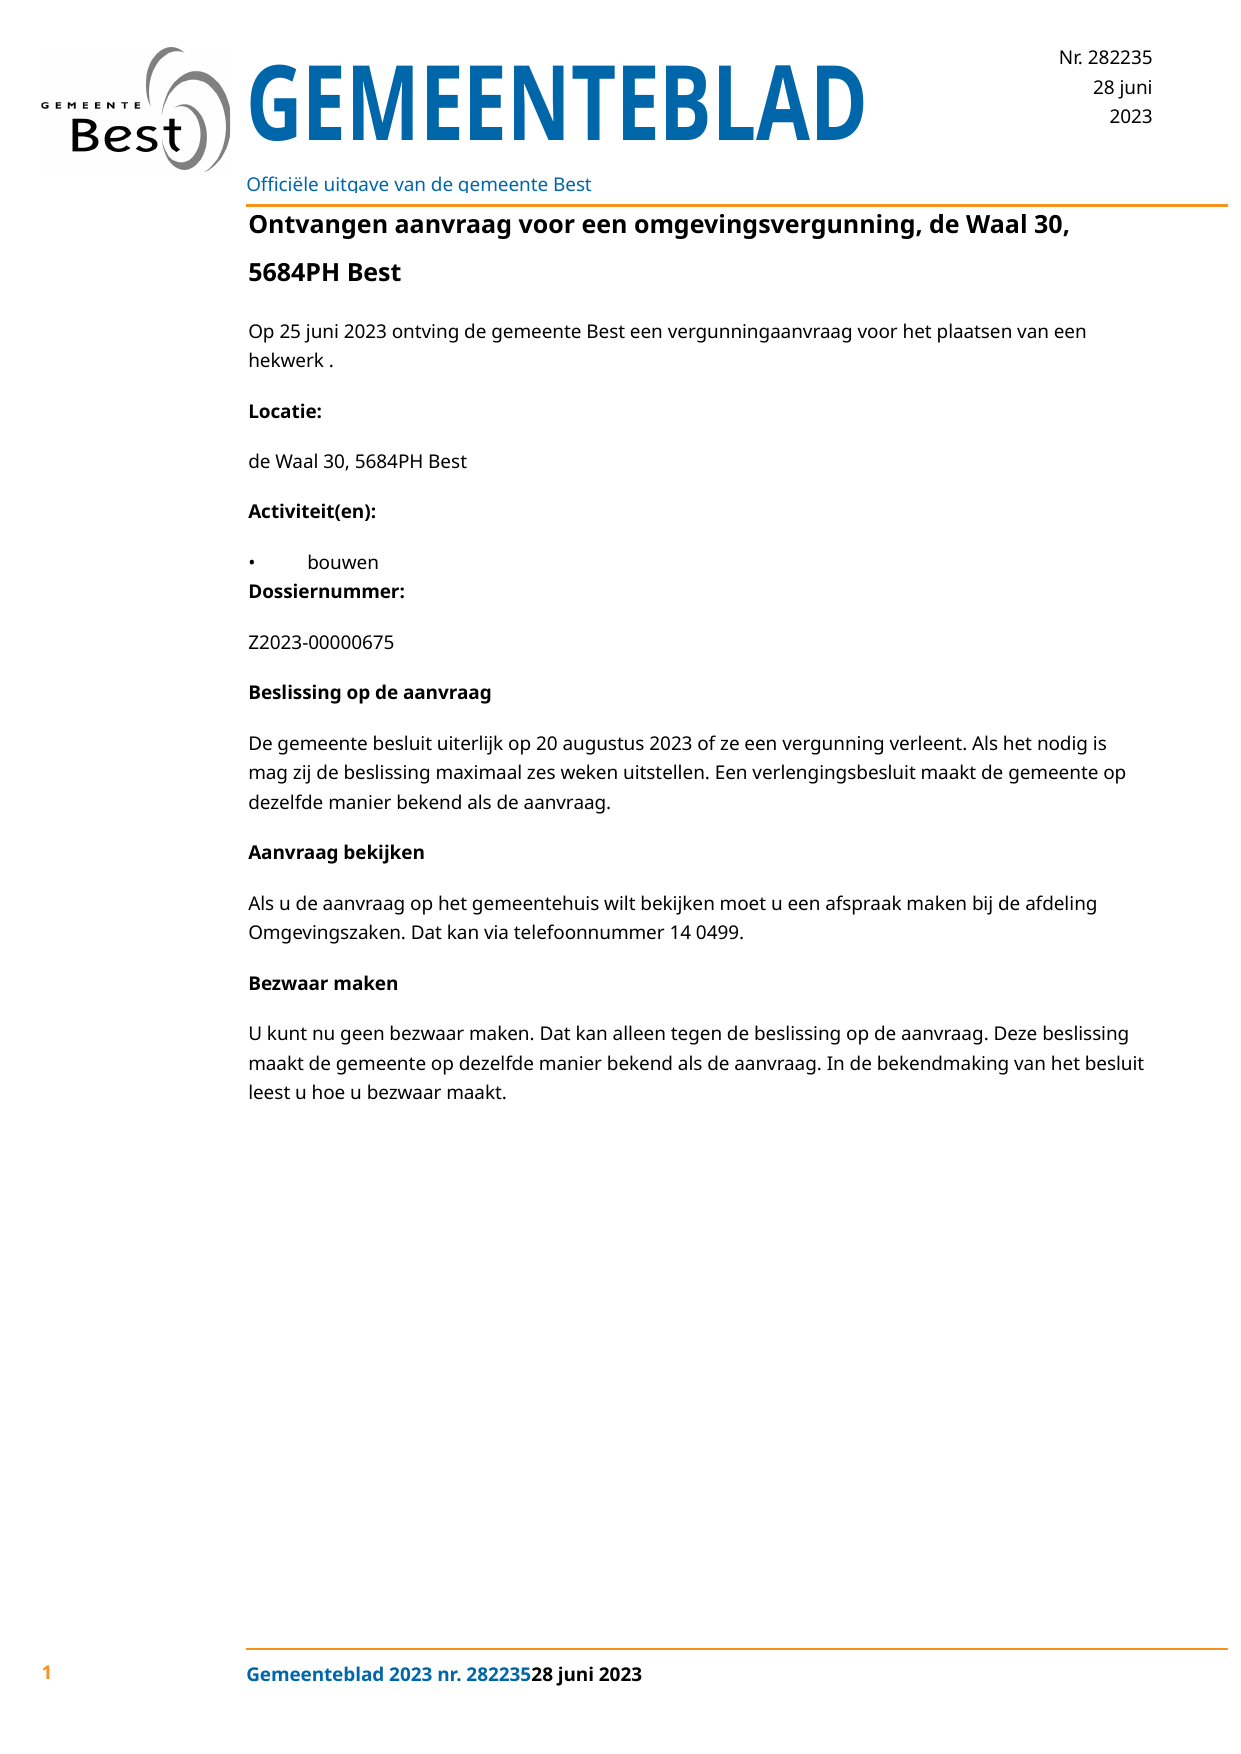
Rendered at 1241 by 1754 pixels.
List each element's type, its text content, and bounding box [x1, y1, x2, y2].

list bouwen [248, 549, 1152, 575]
text Als u de aanvraag op het gemeentehuis wilt bekijken moet u een afspraak maken bij de afdeling Omgevingszaken. Dat kan via telefoonnummer 14 0499. [248, 890, 1152, 945]
text Z2023-00000675 [248, 629, 1152, 655]
text Beslissing op de aanvraag [248, 679, 1152, 705]
text Op 25 juni 2023 ontving de gemeente Best een vergunningaanvraag voor het plaatsen van een hekwerk . [248, 318, 1152, 373]
text de Waal 30, 5684PH Best [248, 448, 1152, 474]
text Dossiernummer: [248, 579, 1152, 604]
text Locatie: [248, 398, 1152, 424]
text De gemeente besluit uiterlijk op 20 augustus 2023 of ze een vergunning verleent. Als het nodig is mag zij de beslissing maximaal zes weken uitstellen. Een verlengingsbesluit maakt de gemeente op dezelfde manier bekend als de aanvraag. [248, 730, 1152, 815]
text Ontvangen aanvraag voor een omgevingsvergunning, de Waal 30, 5684PH Best [248, 207, 1152, 288]
text Aanvraag bekijken [248, 839, 1152, 865]
text Bezwaar maken [248, 970, 1152, 996]
picture [41, 47, 231, 172]
text U kunt nu geen bezwaar maken. Dat kan alleen tegen de beslissing op de aanvraag. Deze beslissing maakt de gemeente op dezelfde manier bekend als de aanvraag. In de bekendmaking van het besluit leest u hoe u bezwaar maakt. [248, 1020, 1152, 1105]
text Activiteit(en): [248, 499, 1152, 524]
